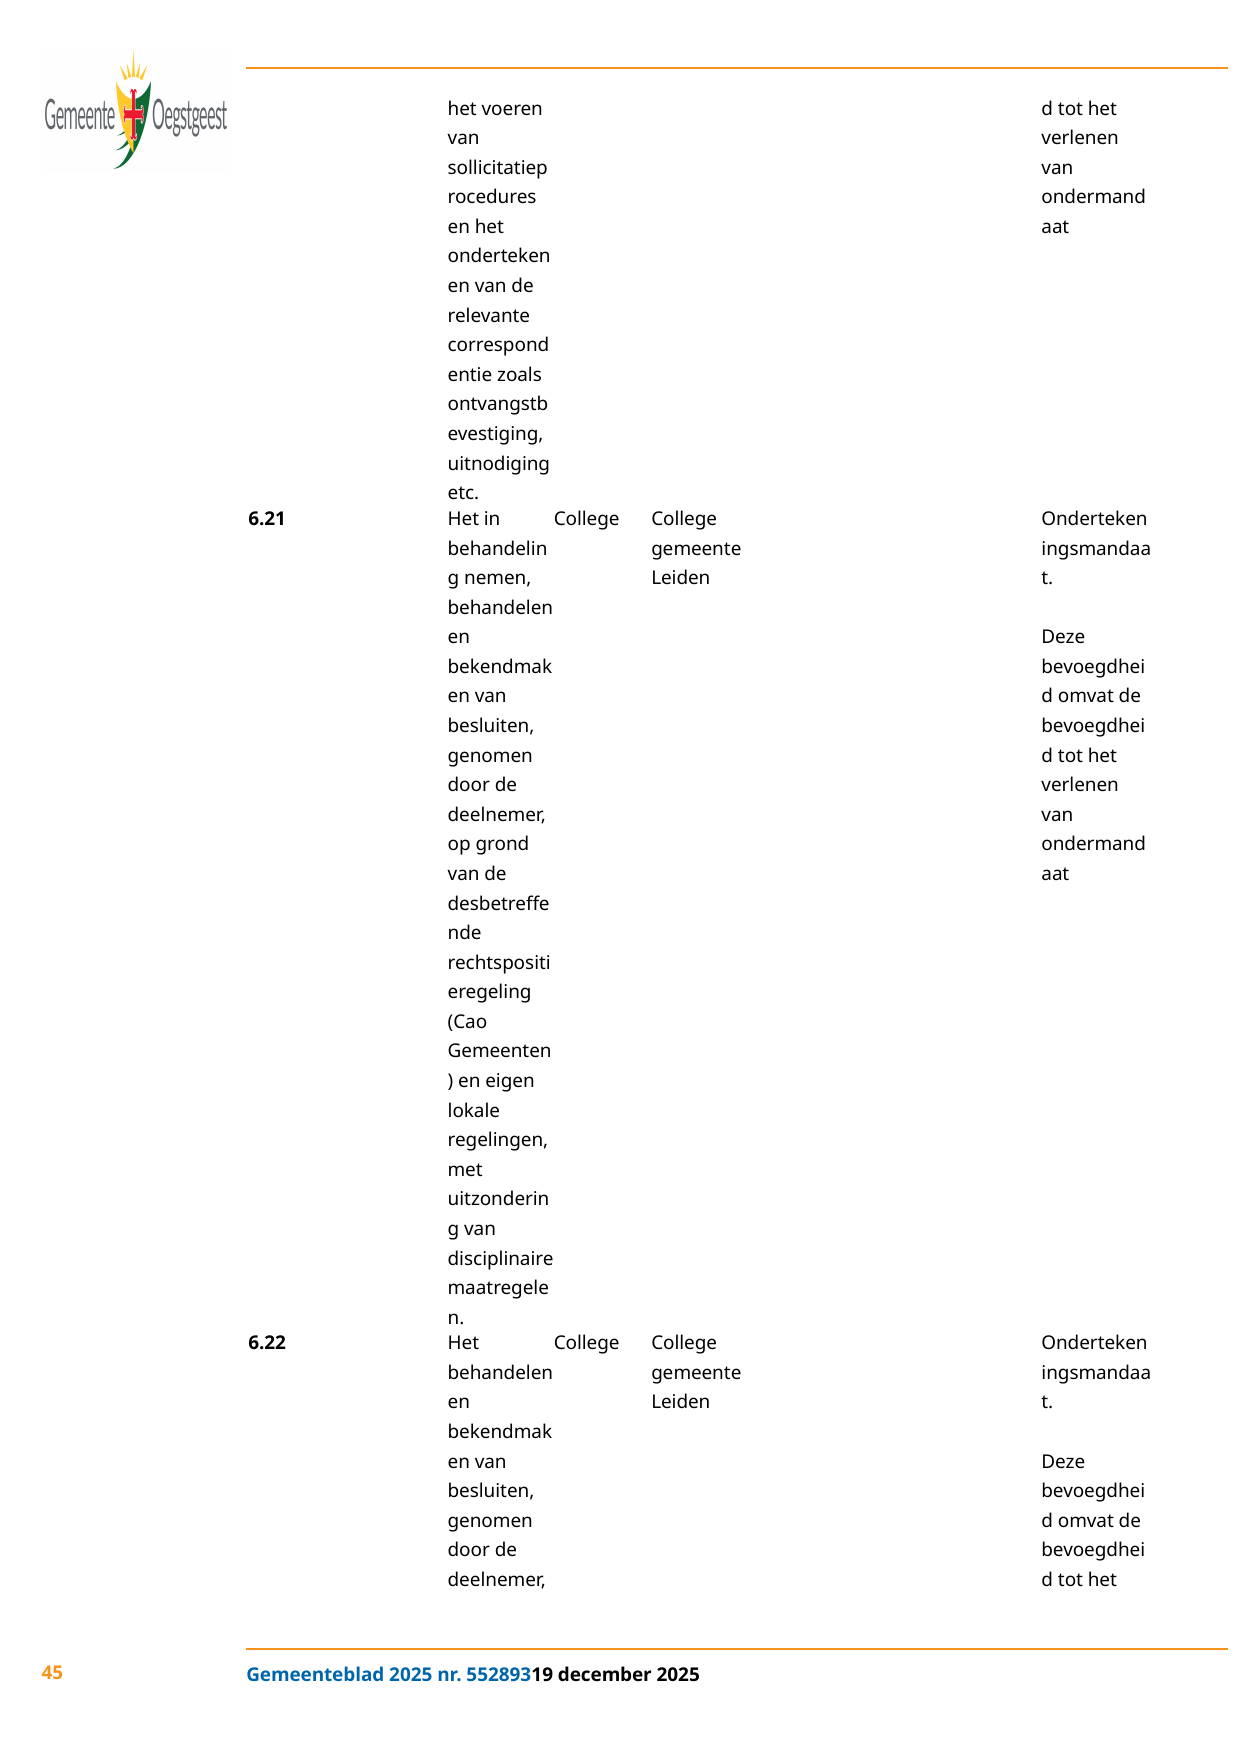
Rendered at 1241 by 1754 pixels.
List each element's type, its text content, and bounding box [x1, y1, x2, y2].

table_cell [749, 505, 846, 1329]
table_cell [749, 1330, 846, 1592]
table_cell [248, 95, 346, 505]
table_cell College [554, 505, 651, 1329]
table_cell het voeren van sollicitatieprocedures en het ondertekenen van de relevante correspondentie zoals ontvangstbevestiging, uitnodiging etc. [448, 95, 553, 505]
table_cell [846, 95, 944, 505]
table_cell College gemeente Leiden [651, 505, 748, 1329]
table_cell [944, 505, 1041, 1329]
table_cell 6.22 [248, 1330, 346, 1592]
table_cell d tot het verlenen van ondermandaat [1041, 95, 1152, 505]
table_cell [651, 95, 748, 505]
table_cell College gemeente Leiden [651, 1330, 748, 1592]
table_cell 6.21 [248, 505, 346, 1329]
table_cell [846, 505, 944, 1329]
picture [41, 47, 231, 172]
table_cell Ondertekeningsmandaat. Deze bevoegdheid omvat de bevoegdheid tot het verlenen van ondermandaat [1041, 505, 1152, 1329]
table_cell [749, 95, 846, 505]
table_cell Ondertekeningsmandaat. Deze bevoegdheid omvat de bevoegdheid tot het [1041, 1330, 1152, 1592]
table_cell [346, 95, 447, 505]
table_cell [346, 1330, 447, 1592]
table_cell College [554, 1330, 651, 1592]
table_cell [846, 1330, 944, 1592]
table_cell [554, 95, 651, 505]
table_cell Het in behandeling nemen, behandelen en bekendmaken van besluiten, genomen door de deelnemer, op grond van de desbetreffende rechtspositieregeling (Cao Gemeenten) en eigen lokale regelingen, met uitzondering van disciplinaire maatregelen. [448, 505, 553, 1329]
table_cell [944, 1330, 1041, 1592]
table_cell Het behandelen en bekendmaken van besluiten, genomen door de deelnemer, [448, 1330, 553, 1592]
table_cell [346, 505, 447, 1329]
table_cell [944, 95, 1041, 505]
